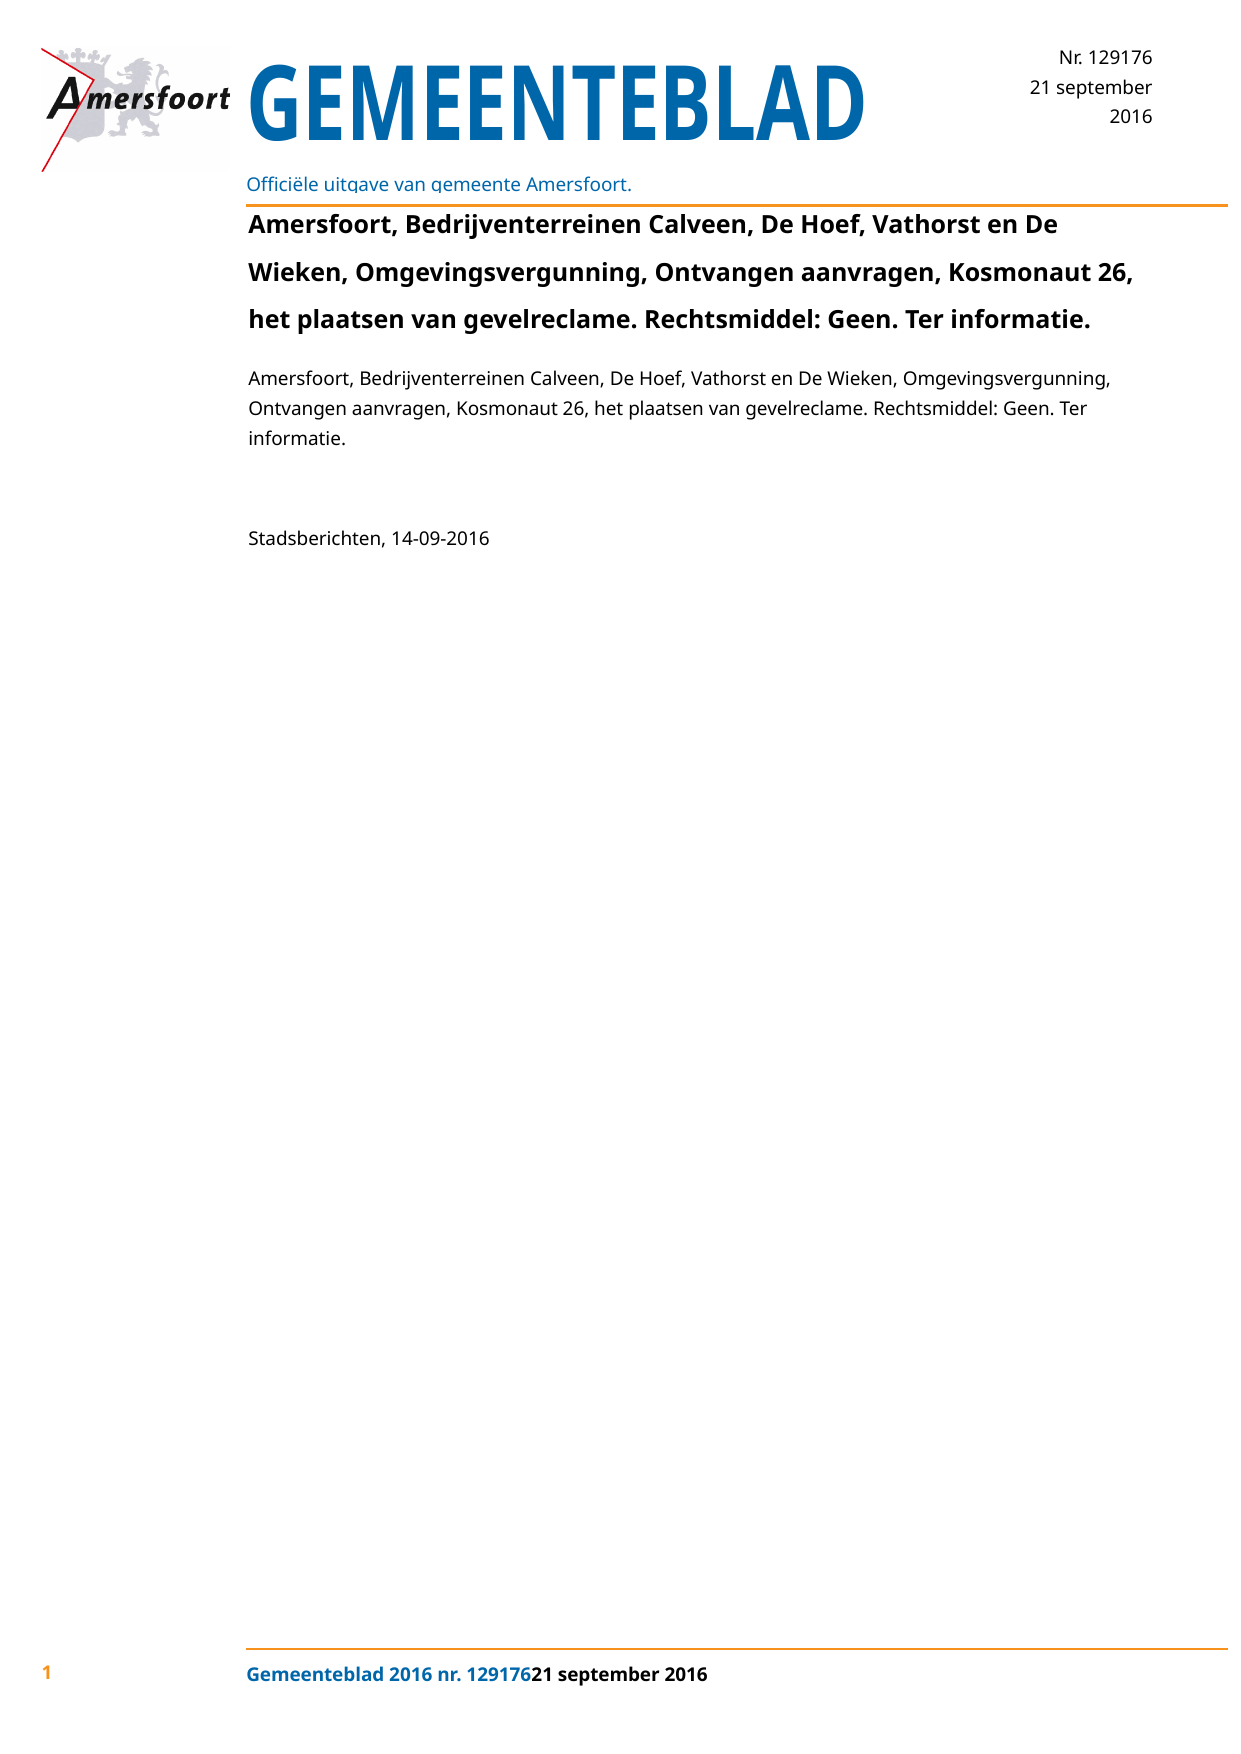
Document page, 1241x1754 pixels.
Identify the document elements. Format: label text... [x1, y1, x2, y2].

text Amersfoort, Bedrijventerreinen Calveen, De Hoef, Vathorst en De Wieken, Omgevingsvergunning, Ontvangen aanvragen, Kosmonaut 26, het plaatsen van gevelreclame. Rechtsmiddel: Geen. Ter informatie. [248, 366, 1152, 450]
text Stadsberichten, 14-09-2016 [248, 526, 1152, 551]
text Amersfoort, Bedrijventerreinen Calveen, De Hoef, Vathorst en De Wieken, Omgevingsvergunning, Ontvangen aanvragen, Kosmonaut 26, het plaatsen van gevelreclame. Rechtsmiddel: Geen. Ter informatie. [248, 207, 1152, 336]
picture [41, 47, 231, 172]
